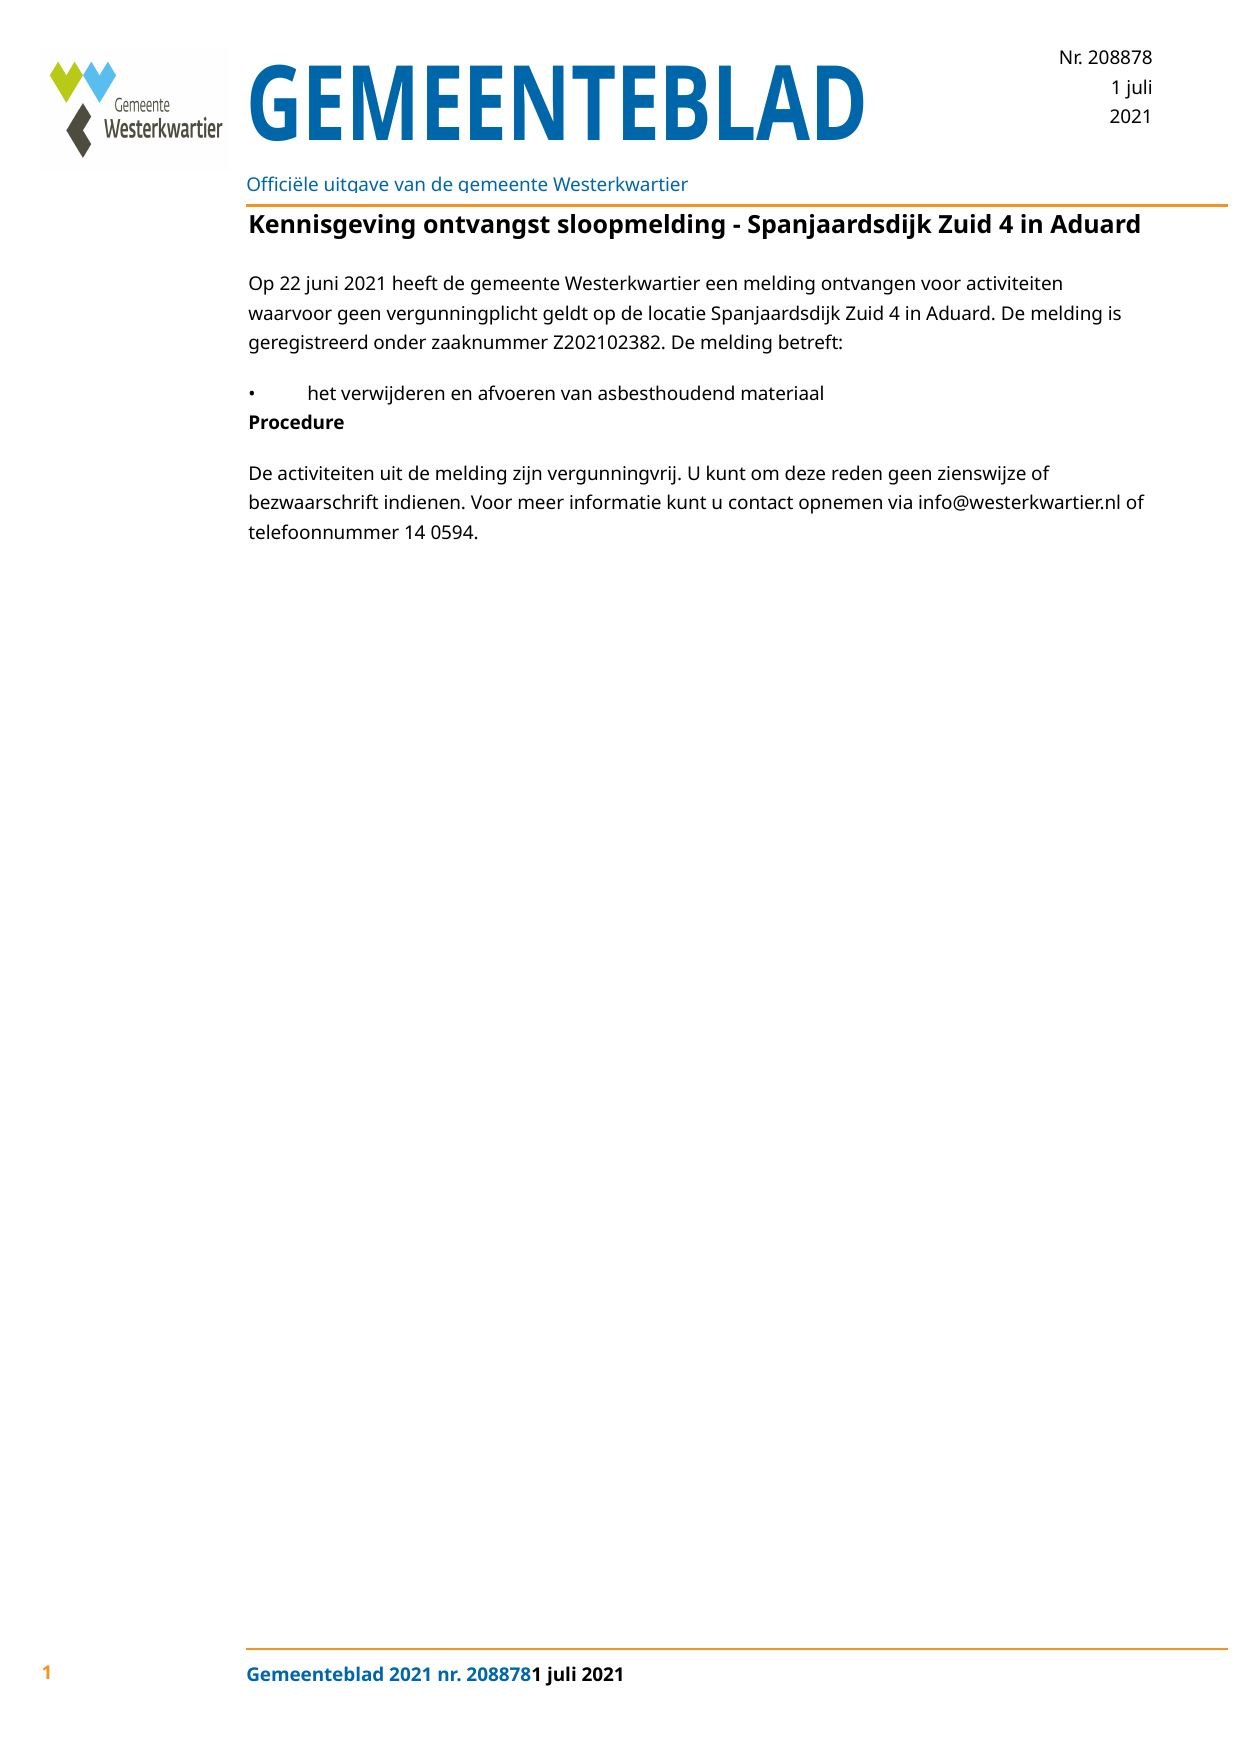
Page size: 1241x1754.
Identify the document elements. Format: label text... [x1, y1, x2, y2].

text Op 22 juni 2021 heeft de gemeente Westerkwartier een melding ontvangen voor activiteiten waarvoor geen vergunningplicht geldt op de locatie Spanjaardsdijk Zuid 4 in Aduard. De melding is geregistreerd onder zaaknummer Z202102382. De melding betreft: [248, 270, 1152, 355]
list het verwijderen en afvoeren van asbesthoudend materiaal [248, 380, 1152, 406]
text De activiteiten uit de melding zijn vergunningvrij. U kunt om deze reden geen zienswijze of bezwaarschrift indienen. Voor meer informatie kunt u contact opnemen via info@westerkwartier.nl of telefoonnummer 14 0594. [248, 460, 1152, 545]
picture [41, 47, 231, 172]
text Kennisgeving ontvangst sloopmelding - Spanjaardsdijk Zuid 4 in Aduard [248, 207, 1152, 241]
text Procedure [248, 409, 1152, 435]
